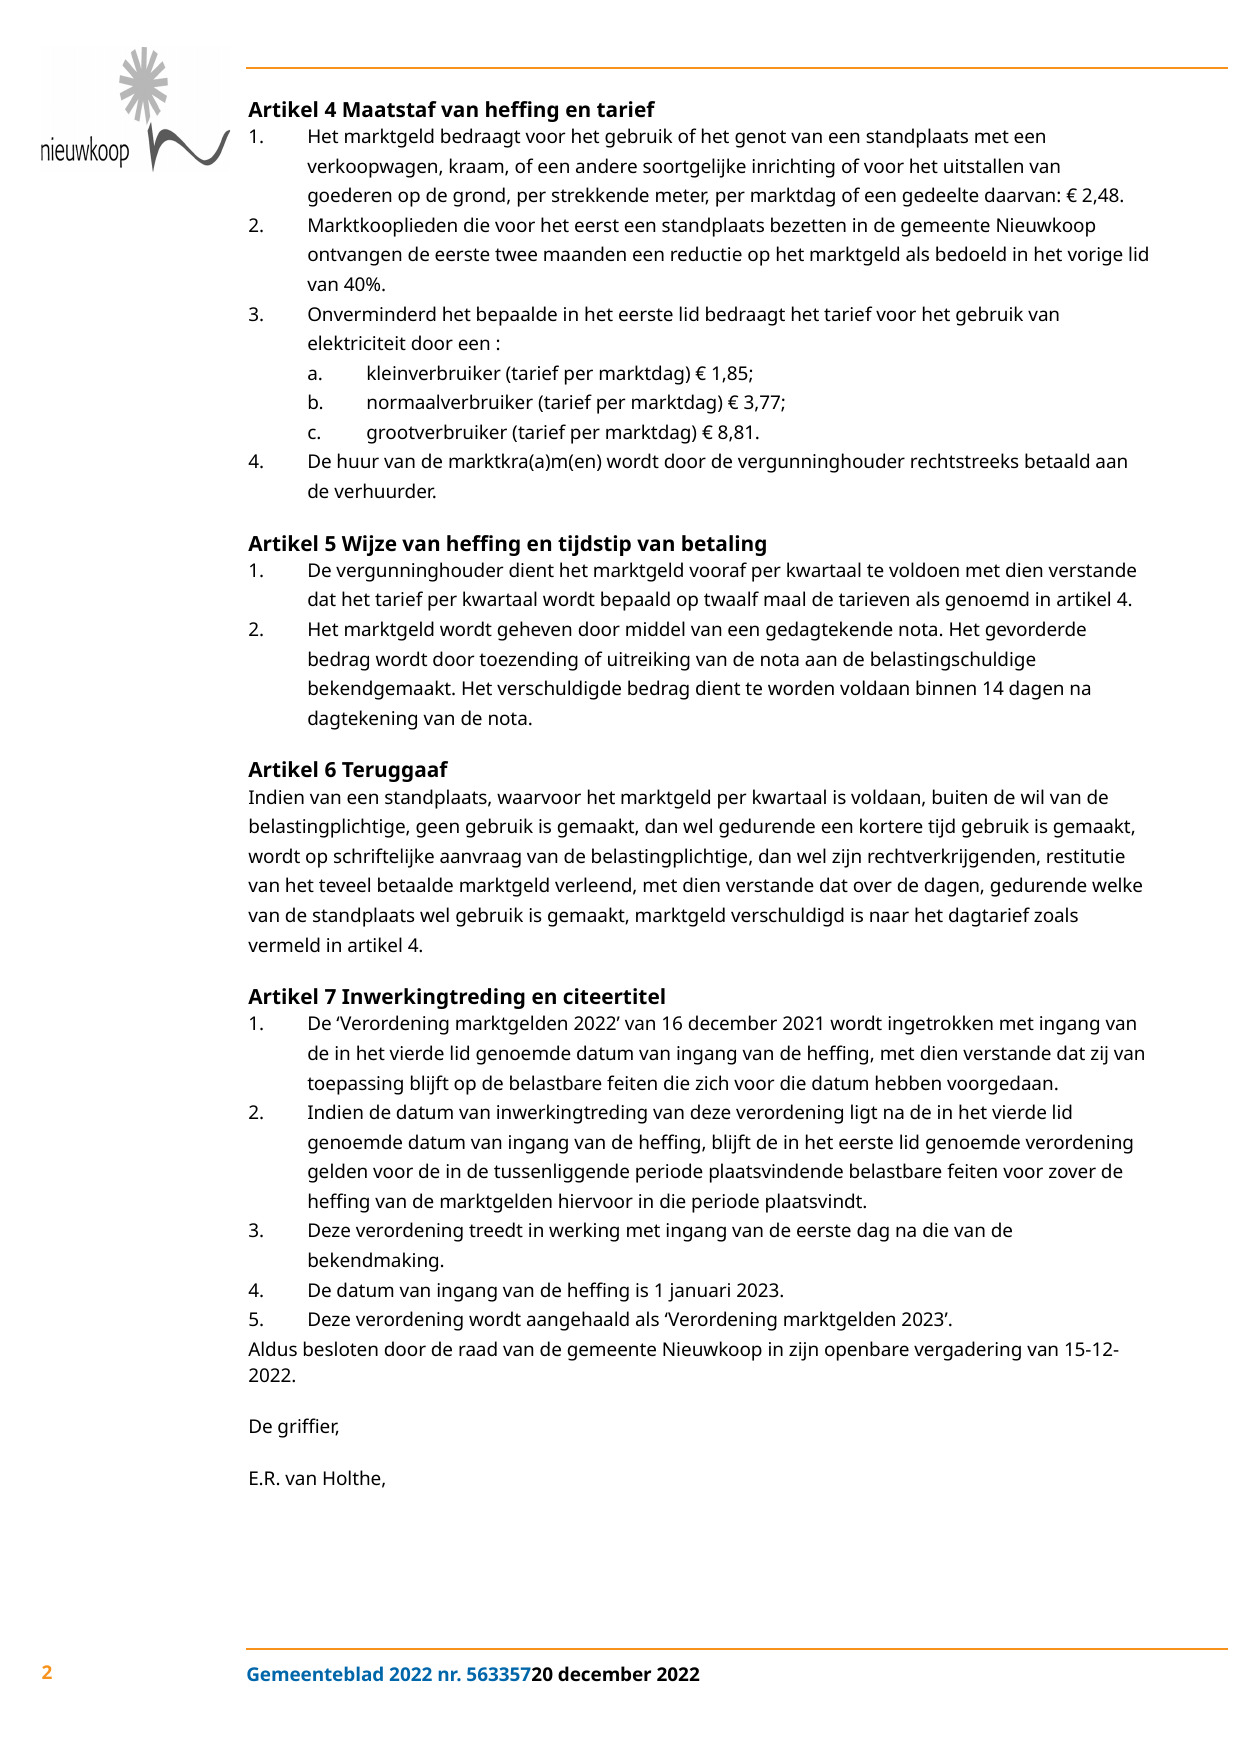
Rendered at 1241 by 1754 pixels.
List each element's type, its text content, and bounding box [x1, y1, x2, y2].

text Aldus besloten door de raad van de gemeente Nieuwkoop in zijn openbare vergadering van 15-12-2022. [248, 1336, 1152, 1387]
text E.R. van Holthe, [248, 1465, 1152, 1490]
text Artikel 4 Maatstaf van heffing en tarief [248, 95, 1152, 123]
list Het marktgeld bedraagt voor het gebruik of het genot van een standplaats met een verkoopwagen, kraam, of een andere soortgelijke inrichting of voor het uitstallen van goederen op de grond, per strekkende meter, per marktdag of een gedeelte daarvan: € 2,48. [248, 123, 1152, 208]
text Artikel 6 Teruggaaf [248, 755, 1152, 784]
list Het marktgeld wordt geheven door middel van een gedagtekende nota. Het gevorderde bedrag wordt door toezending of uitreiking van de nota aan de belastingschuldige bekendgemaakt. Het verschuldigde bedrag dient te worden voldaan binnen 14 dagen na dagtekening van de nota. [248, 616, 1152, 731]
list De vergunninghouder dient het marktgeld vooraf per kwartaal te voldoen met dien verstande dat het tarief per kwartaal wordt bepaald op twaalf maal de tarieven als genoemd in artikel 4. [248, 557, 1152, 612]
list Onverminderd het bepaalde in het eerste lid bedraagt het tarief voor het gebruik van elektriciteit door een : [248, 301, 1152, 356]
list normaalverbruiker (tarief per marktdag) € 3,77; [307, 389, 1152, 415]
text Artikel 5 Wijze van heffing en tijdstip van betaling [248, 529, 1152, 557]
list Deze verordening wordt aangehaald als ‘Verordening marktgelden 2023’. [248, 1306, 1152, 1332]
list De huur van de marktkra(a)m(en) wordt door de vergunninghouder rechtstreeks betaald aan de verhuurder. [248, 449, 1152, 504]
list Indien de datum van inwerkingtreding van deze verordening ligt na de in het vierde lid genoemde datum van ingang van de heffing, blijft de in het eerste lid genoemde verordening gelden voor de in de tussenliggende periode plaatsvindende belastbare feiten voor zover de heffing van de marktgelden hiervoor in die periode plaatsvindt. [248, 1099, 1152, 1214]
list Deze verordening treedt in werking met ingang van de eerste dag na die van de bekendmaking. [248, 1218, 1152, 1273]
text De griffier, [248, 1413, 1152, 1439]
text Indien van een standplaats, waarvoor het marktgeld per kwartaal is voldaan, buiten de wil van de belastingplichtige, geen gebruik is gemaakt, dan wel gedurende een kortere tijd gebruik is gemaakt, wordt op schriftelijke aanvraag van de belastingplichtige, dan wel zijn rechtverkrijgenden, restitutie van het teveel betaalde marktgeld verleend, met dien verstande dat over de dagen, gedurende welke van de standplaats wel gebruik is gemaakt, marktgeld verschuldigd is naar het dagtarief zoals vermeld in artikel 4. [248, 784, 1152, 957]
text Artikel 7 Inwerkingtreding en citeertitel [248, 982, 1152, 1011]
list Marktkooplieden die voor het eerst een standplaats bezetten in de gemeente Nieuwkoop ontvangen de eerste twee maanden een reductie op het marktgeld als bedoeld in het vorige lid van 40%. [248, 212, 1152, 297]
list De datum van ingang van de heffing is 1 januari 2023. [248, 1277, 1152, 1303]
list grootverbruiker (tarief per marktdag) € 8,81. [307, 419, 1152, 445]
list kleinverbruiker (tarief per marktdag) € 1,85; [307, 360, 1152, 386]
picture [41, 47, 231, 172]
list De ‘Verordening marktgelden 2022’ van 16 december 2021 wordt ingetrokken met ingang van de in het vierde lid genoemde datum van ingang van de heffing, met dien verstande dat zij van toepassing blijft op de belastbare feiten die zich voor die datum hebben voorgedaan. [248, 1011, 1152, 1096]
